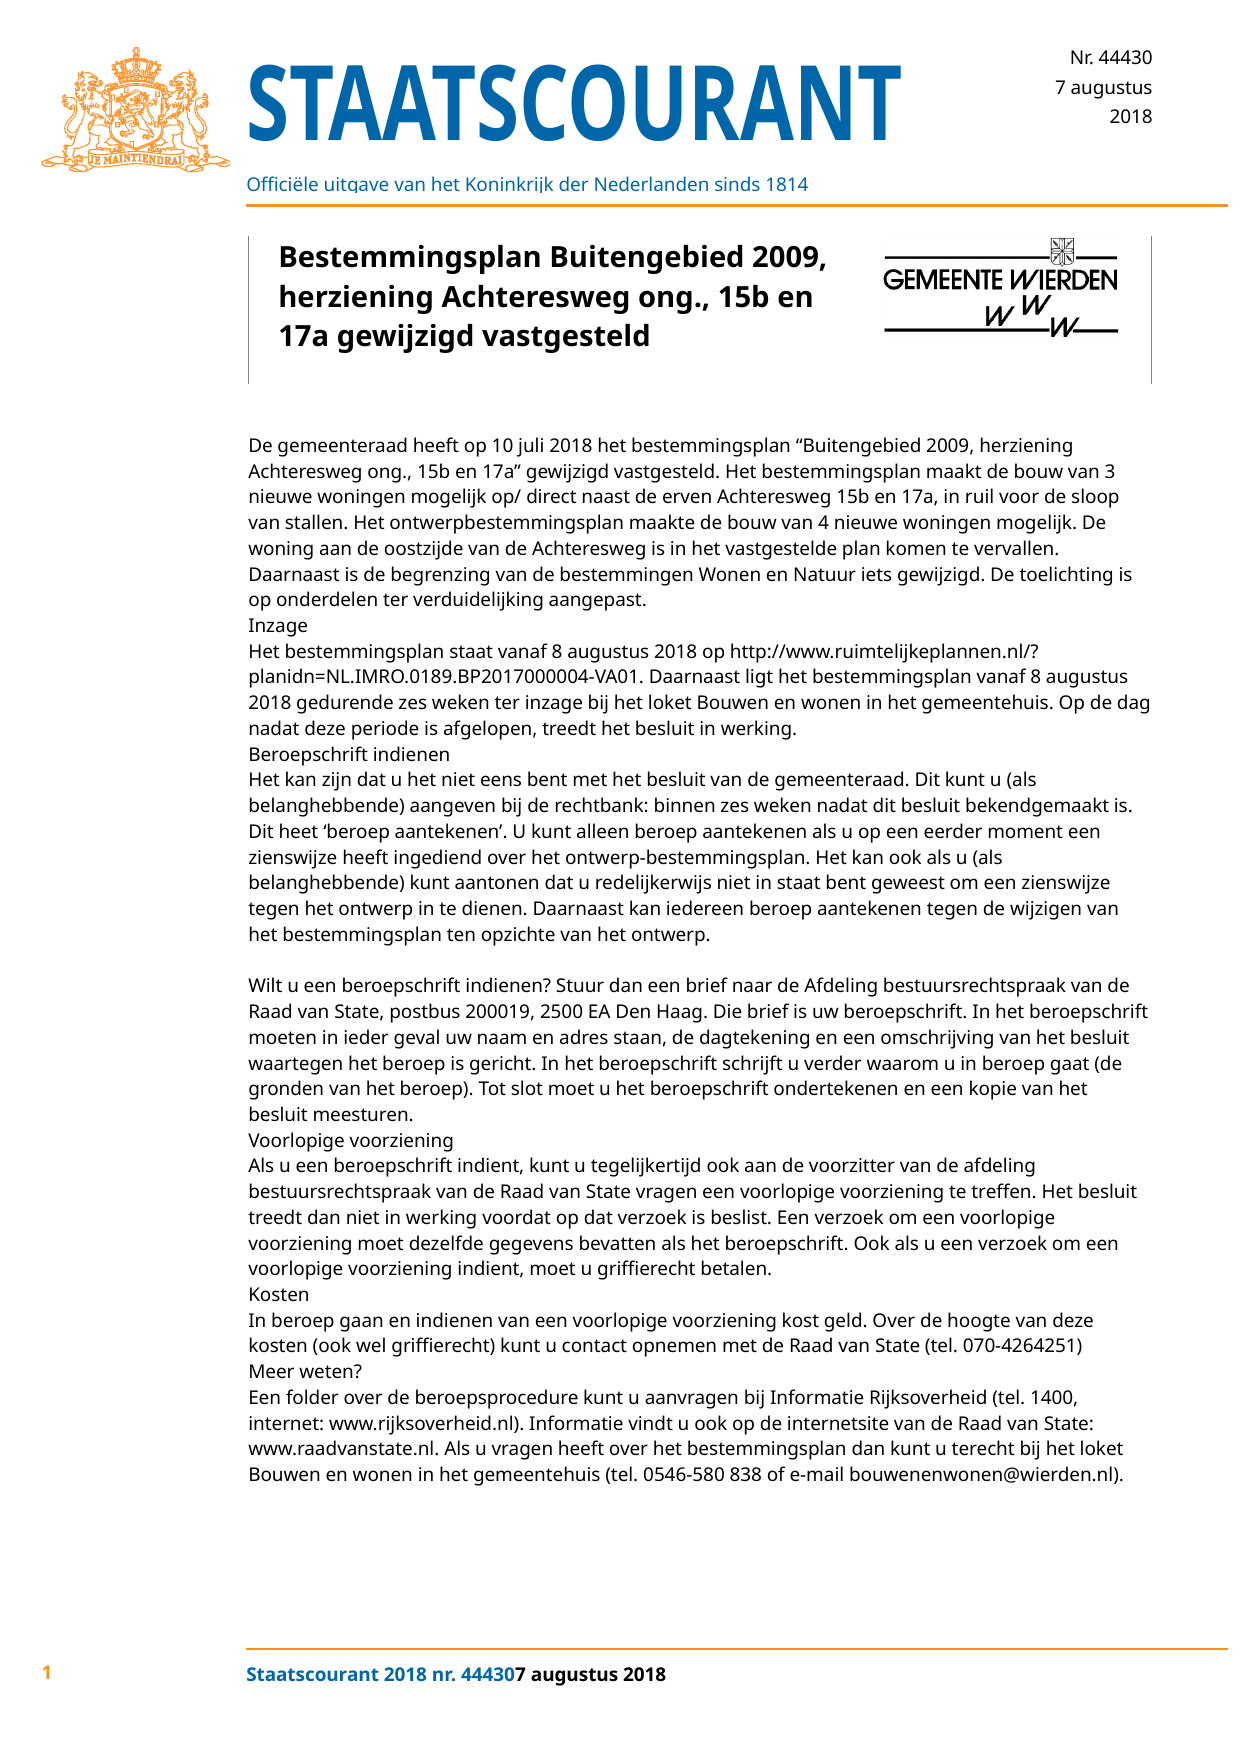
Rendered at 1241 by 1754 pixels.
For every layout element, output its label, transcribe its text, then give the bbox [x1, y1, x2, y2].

table_header Bestemmingsplan Buitengebied 2009, herziening Achteresweg ong., 15b en 17a gewijzigd vastgesteld [249, 236, 850, 384]
text Het kan zijn dat u het niet eens bent met het besluit van de gemeenteraad. Dit kunt u (als belanghebbende) aangeven bij de rechtbank: binnen zes weken nadat dit besluit bekendgemaakt is. Dit heet ‘beroep aantekenen’. U kunt alleen beroep aantekenen als u op een eerder moment een zienswijze heeft ingediend over het ontwerp-bestemmingsplan. Het kan ook als u (als belanghebbende) kunt aantonen dat u redelijkerwijs niet in staat bent geweest om een zienswijze tegen het ontwerp in te dienen. Daarnaast kan iedereen beroep aantekenen tegen de wijzigen van het bestemmingsplan ten opzichte van het ontwerp. [248, 767, 1152, 947]
text Het bestemmingsplan staat vanaf 8 augustus 2018 op http://www.ruimtelijkeplannen.nl/?planidn=NL.IMRO.0189.BP2017000004-VA01. Daarnaast ligt het bestemmingsplan vanaf 8 augustus 2018 gedurende zes weken ter inzage bij het loket Bouwen en wonen in het gemeentehuis. Op de dag nadat deze periode is afgelopen, treedt het besluit in werking. [248, 638, 1152, 741]
text In beroep gaan en indienen van een voorlopige voorziening kost geld. Over de hoogte van deze kosten (ook wel griffierecht) kunt u contact opnemen met de Raad van State (tel. 070-4264251) [248, 1307, 1152, 1358]
text De gemeenteraad heeft op 10 juli 2018 het bestemmingsplan “Buitengebied 2009, herziening Achteresweg ong., 15b en 17a” gewijzigd vastgesteld. Het bestemmingsplan maakt de bouw van 3 nieuwe woningen mogelijk op/ direct naast de erven Achteresweg 15b en 17a, in ruil voor de sloop van stallen. Het ontwerpbestemmingsplan maakte de bouw van 4 nieuwe woningen mogelijk. De woning aan de oostzijde van de Achteresweg is in het vastgestelde plan komen te vervallen. Daarnaast is de begrenzing van de bestemmingen Wonen en Natuur iets gewijzigd. De toelichting is op onderdelen ter verduidelijking aangepast. [248, 432, 1152, 612]
picture [882, 236, 1119, 338]
text Een folder over de beroepsprocedure kunt u aanvragen bij Informatie Rijksoverheid (tel. 1400, internet: www.rijksoverheid.nl). Informatie vindt u ook op de internetsite van de Raad van State: www.raadvanstate.nl. Als u vragen heeft over het bestemmingsplan dan kunt u terecht bij het loket Bouwen en wonen in het gemeentehuis (tel. 0546-580 838 of e-mail bouwenenwonen@wierden.nl). [248, 1384, 1152, 1487]
text Kosten [248, 1281, 1152, 1307]
text Inzage [248, 612, 1152, 638]
picture [41, 47, 231, 172]
text Beroepschrift indienen [248, 741, 1152, 767]
text Meer weten? [248, 1358, 1152, 1384]
text Als u een beroepschrift indient, kunt u tegelijkertijd ook aan de voorzitter van de afdeling bestuursrechtspraak van de Raad van State vragen een voorlopige voorziening te treffen. Het besluit treedt dan niet in werking voordat op dat verzoek is beslist. Een verzoek om een voorlopige voorziening moet dezelfde gegevens bevatten als het beroepschrift. Ook als u een verzoek om een voorlopige voorziening indient, moet u griffierecht betalen. [248, 1153, 1152, 1281]
text Wilt u een beroepschrift indienen? Stuur dan een brief naar de Afdeling bestuursrechtspraak van de Raad van State, postbus 200019, 2500 EA Den Haag. Die brief is uw beroepschrift. In het beroepschrift moeten in ieder geval uw naam en adres staan, de dagtekening en een omschrijving van het besluit waartegen het beroep is gericht. In het beroepschrift schrijft u verder waarom u in beroep gaat (de gronden van het beroep). Tot slot moet u het beroepschrift ondertekenen en een kopie van het besluit meesturen. [248, 972, 1152, 1127]
table_header [850, 236, 1151, 384]
text Voorlopige voorziening [248, 1127, 1152, 1153]
